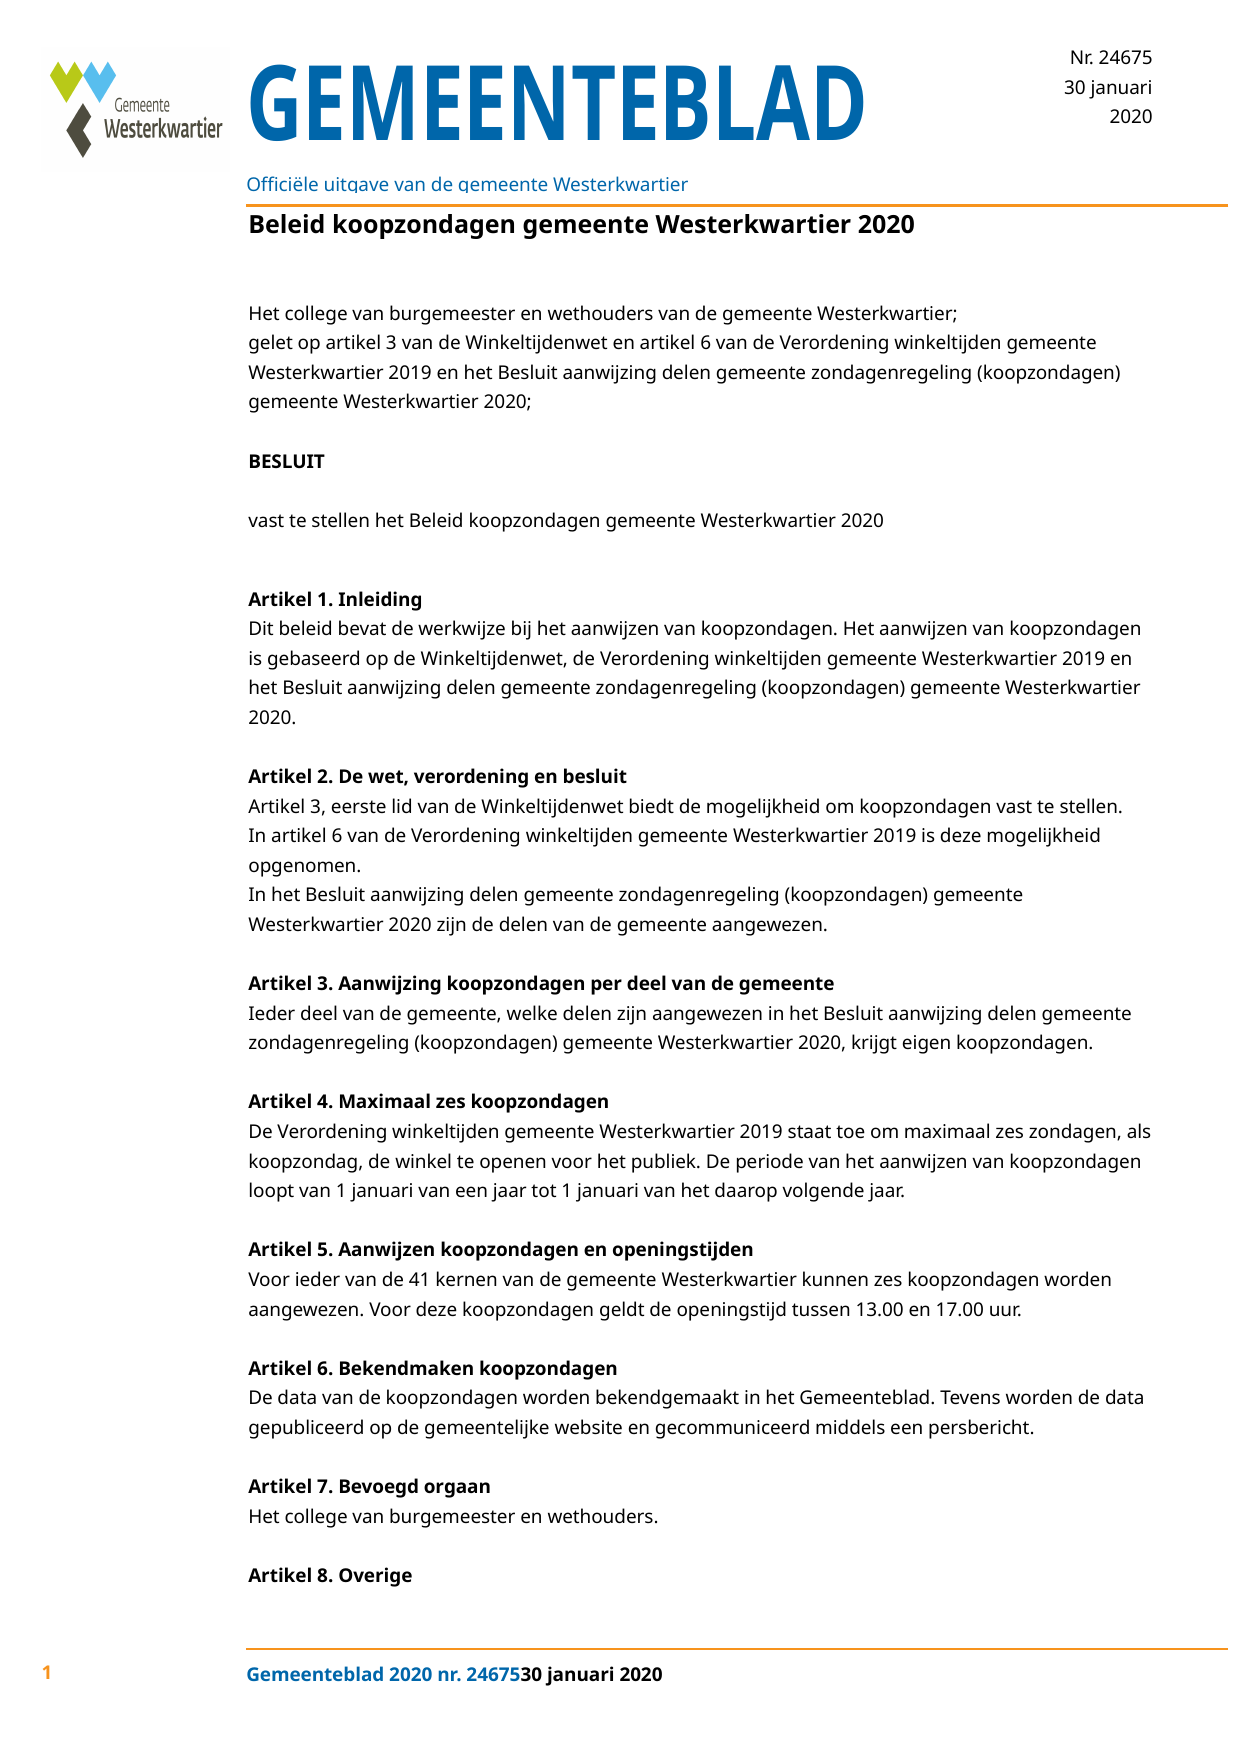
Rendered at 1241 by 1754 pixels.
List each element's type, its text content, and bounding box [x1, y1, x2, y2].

text Artikel 5. Aanwijzen koopzondagen en openingstijden [248, 1237, 1152, 1262]
text Artikel 3. Aanwijzing koopzondagen per deel van de gemeente [248, 970, 1152, 996]
text Artikel 8. Overige [248, 1562, 1152, 1588]
text Het college van burgemeester en wethouders. [248, 1503, 1152, 1529]
text In artikel 6 van de Verordening winkeltijden gemeente Westerkwartier 2019 is deze mogelijkheid opgenomen. [248, 822, 1152, 878]
text De Verordening winkeltijden gemeente Westerkwartier 2019 staat toe om maximaal zes zondagen, als koopzondag, de winkel te openen voor het publiek. De periode van het aanwijzen van koopzondagen loopt van 1 januari van een jaar tot 1 januari van het daarop volgende jaar. [248, 1118, 1152, 1203]
text Artikel 2. De wet, verordening en besluit [248, 763, 1152, 789]
text BESLUIT [248, 448, 1152, 473]
text Artikel 6. Bekendmaken koopzondagen [248, 1355, 1152, 1381]
text vast te stellen het Beleid koopzondagen gemeente Westerkwartier 2020 [248, 507, 1152, 533]
text Artikel 7. Bevoegd orgaan [248, 1473, 1152, 1499]
text Ieder deel van de gemeente, welke delen zijn aangewezen in het Besluit aanwijzing delen gemeente zondagenregeling (koopzondagen) gemeente Westerkwartier 2020, krijgt eigen koopzondagen. [248, 1000, 1152, 1055]
text In het Besluit aanwijzing delen gemeente zondagenregeling (koopzondagen) gemeente Westerkwartier 2020 zijn de delen van de gemeente aangewezen. [248, 882, 1152, 937]
text Dit beleid bevat de werkwijze bij het aanwijzen van koopzondagen. Het aanwijzen van koopzondagen is gebaseerd op de Winkeltijdenwet, de Verordening winkeltijden gemeente Westerkwartier 2019 en het Besluit aanwijzing delen gemeente zondagenregeling (koopzondagen) gemeente Westerkwartier 2020. [248, 615, 1152, 730]
text De data van de koopzondagen worden bekendgemaakt in het Gemeenteblad. Tevens worden de data gepubliceerd op de gemeentelijke website en gecommuniceerd middels een persbericht. [248, 1384, 1152, 1440]
text Artikel 1. Inleiding [248, 586, 1152, 612]
text Artikel 4. Maximaal zes koopzondagen [248, 1089, 1152, 1114]
text gelet op artikel 3 van de Winkeltijdenwet en artikel 6 van de Verordening winkeltijden gemeente Westerkwartier 2019 en het Besluit aanwijzing delen gemeente zondagenregeling (koopzondagen) gemeente Westerkwartier 2020; [248, 329, 1152, 414]
text Voor ieder van de 41 kernen van de gemeente Westerkwartier kunnen zes koopzondagen worden aangewezen. Voor deze koopzondagen geldt de openingstijd tussen 13.00 en 17.00 uur. [248, 1266, 1152, 1322]
text Beleid koopzondagen gemeente Westerkwartier 2020 [248, 207, 1152, 241]
text Artikel 3, eerste lid van de Winkeltijdenwet biedt de mogelijkheid om koopzondagen vast te stellen. [248, 793, 1152, 819]
picture [41, 47, 231, 172]
text Het college van burgemeester en wethouders van de gemeente Westerkwartier; [248, 300, 1152, 326]
